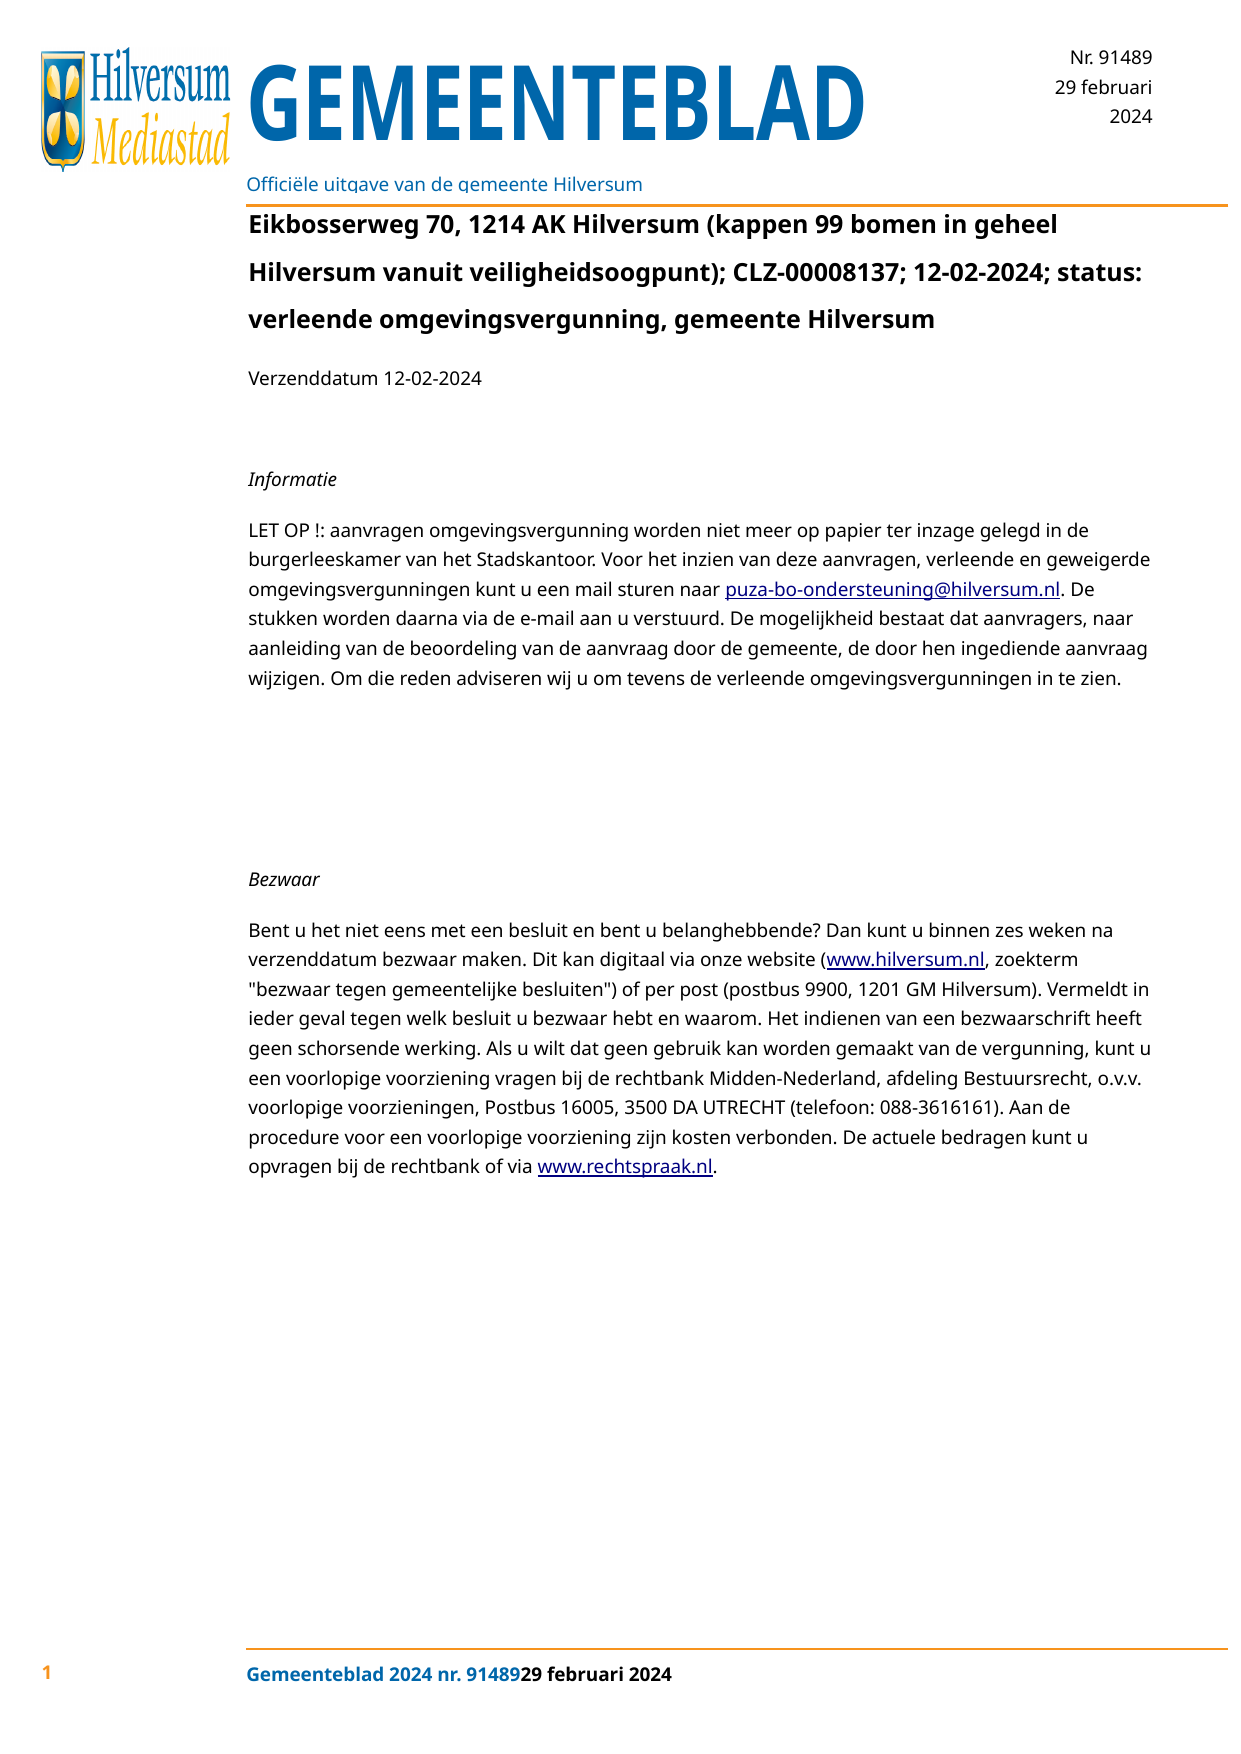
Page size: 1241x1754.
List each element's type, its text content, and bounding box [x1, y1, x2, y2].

text Eikbosserweg 70, 1214 AK Hilversum (kappen 99 bomen in geheel Hilversum vanuit veiligheidsoogpunt); CLZ-00008137; 12-02-2024; status: verleende omgevingsvergunning, gemeente Hilversum [248, 207, 1152, 336]
text Bezwaar [248, 866, 1152, 892]
text Bent u het niet eens met een besluit en bent u belanghebbende? Dan kunt u binnen zes weken na verzenddatum bezwaar maken. Dit kan digitaal via onze website (www.hilversum.nl, zoekterm "bezwaar tegen gemeentelijke besluiten") of per post (postbus 9900, 1201 GM Hilversum). Vermeldt in ieder geval tegen welk besluit u bezwaar hebt en waarom. Het indienen van een bezwaarschrift heeft geen schorsende werking. Als u wilt dat geen gebruik kan worden gemaakt van de vergunning, kunt u een voorlopige voorziening vragen bij de rechtbank Midden-Nederland, afdeling Bestuursrecht, o.v.v. voorlopige voorzieningen, Postbus 16005, 3500 DA UTRECHT (telefoon: 088-3616161). Aan de procedure voor een voorlopige voorziening zijn kosten verbonden. De actuele bedragen kunt u opvragen bij de rechtbank of via www.rechtspraak.nl. [248, 917, 1152, 1179]
text LET OP !: aanvragen omgevingsvergunning worden niet meer op papier ter inzage gelegd in de burgerleeskamer van het Stadskantoor. Voor het inzien van deze aanvragen, verleende en geweigerde omgevingsvergunningen kunt u een mail sturen naar puza-bo-ondersteuning@hilversum.nl. De stukken worden daarna via de e-mail aan u verstuurd. De mogelijkheid bestaat dat aanvragers, naar aanleiding van de beoordeling van de aanvraag door de gemeente, de door hen ingediende aanvraag wijzigen. Om die reden adviseren wij u om tevens de verleende omgevingsvergunningen in te zien. [248, 517, 1152, 690]
picture [41, 47, 231, 172]
text Informatie [248, 466, 1152, 492]
text Verzenddatum 12-02-2024 [248, 366, 1152, 391]
